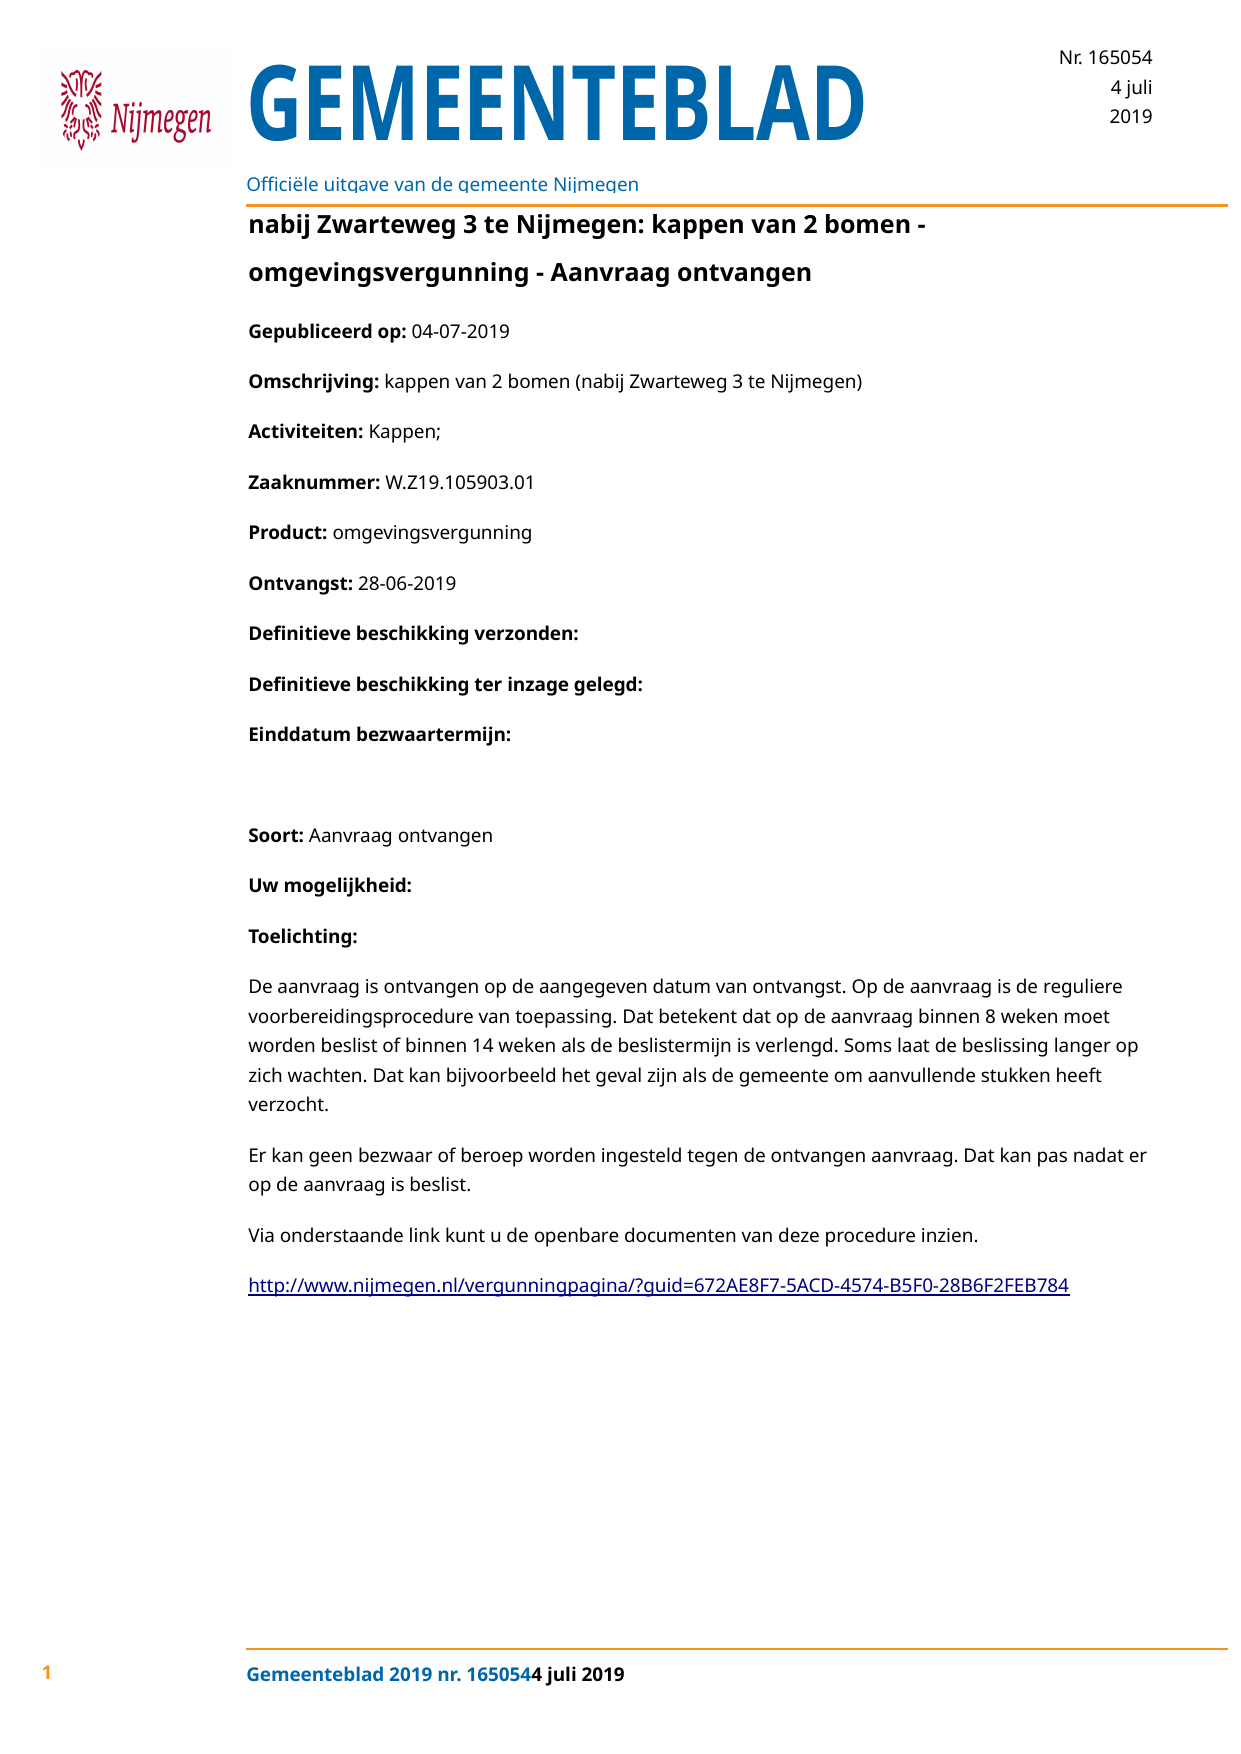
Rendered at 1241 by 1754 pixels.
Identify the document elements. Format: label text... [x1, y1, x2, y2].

text http://www.nijmegen.nl/vergunningpagina/?guid=672AE8F7-5ACD-4574-B5F0-28B6F2FEB784 [248, 1272, 1152, 1298]
text Zaaknummer: W.Z19.105903.01 [248, 469, 1152, 495]
text Product: omgevingsvergunning [248, 519, 1152, 545]
text Definitieve beschikking ter inzage gelegd: [248, 671, 1152, 697]
picture [41, 47, 231, 172]
text Gepubliceerd op: 04-07-2019 [248, 318, 1152, 344]
text Soort: Aanvraag ontvangen [248, 822, 1152, 848]
text Definitieve beschikking verzonden: [248, 620, 1152, 646]
text Activiteiten: Kappen; [248, 419, 1152, 444]
text De aanvraag is ontvangen op de aangegeven datum van ontvangst. Op de aanvraag is de reguliere voorbereidingsprocedure van toepassing. Dat betekent dat op de aanvraag binnen 8 weken moet worden beslist of binnen 14 weken als de beslistermijn is verlengd. Soms laat de beslissing langer op zich wachten. Dat kan bijvoorbeeld het geval zijn als de gemeente om aanvullende stukken heeft verzocht. [248, 973, 1152, 1117]
text nabij Zwarteweg 3 te Nijmegen: kappen van 2 bomen - omgevingsvergunning - Aanvraag ontvangen [248, 207, 1152, 288]
text Toelichting: [248, 923, 1152, 949]
text Uw mogelijkheid: [248, 872, 1152, 898]
text Einddatum bezwaartermijn: [248, 721, 1152, 747]
text Er kan geen bezwaar of beroep worden ingesteld tegen de ontvangen aanvraag. Dat kan pas nadat er op de aanvraag is beslist. [248, 1142, 1152, 1197]
text Via onderstaande link kunt u de openbare documenten van deze procedure inzien. [248, 1222, 1152, 1248]
text Ontvangst: 28-06-2019 [248, 570, 1152, 596]
text Omschrijving: kappen van 2 bomen (nabij Zwarteweg 3 te Nijmegen) [248, 368, 1152, 394]
